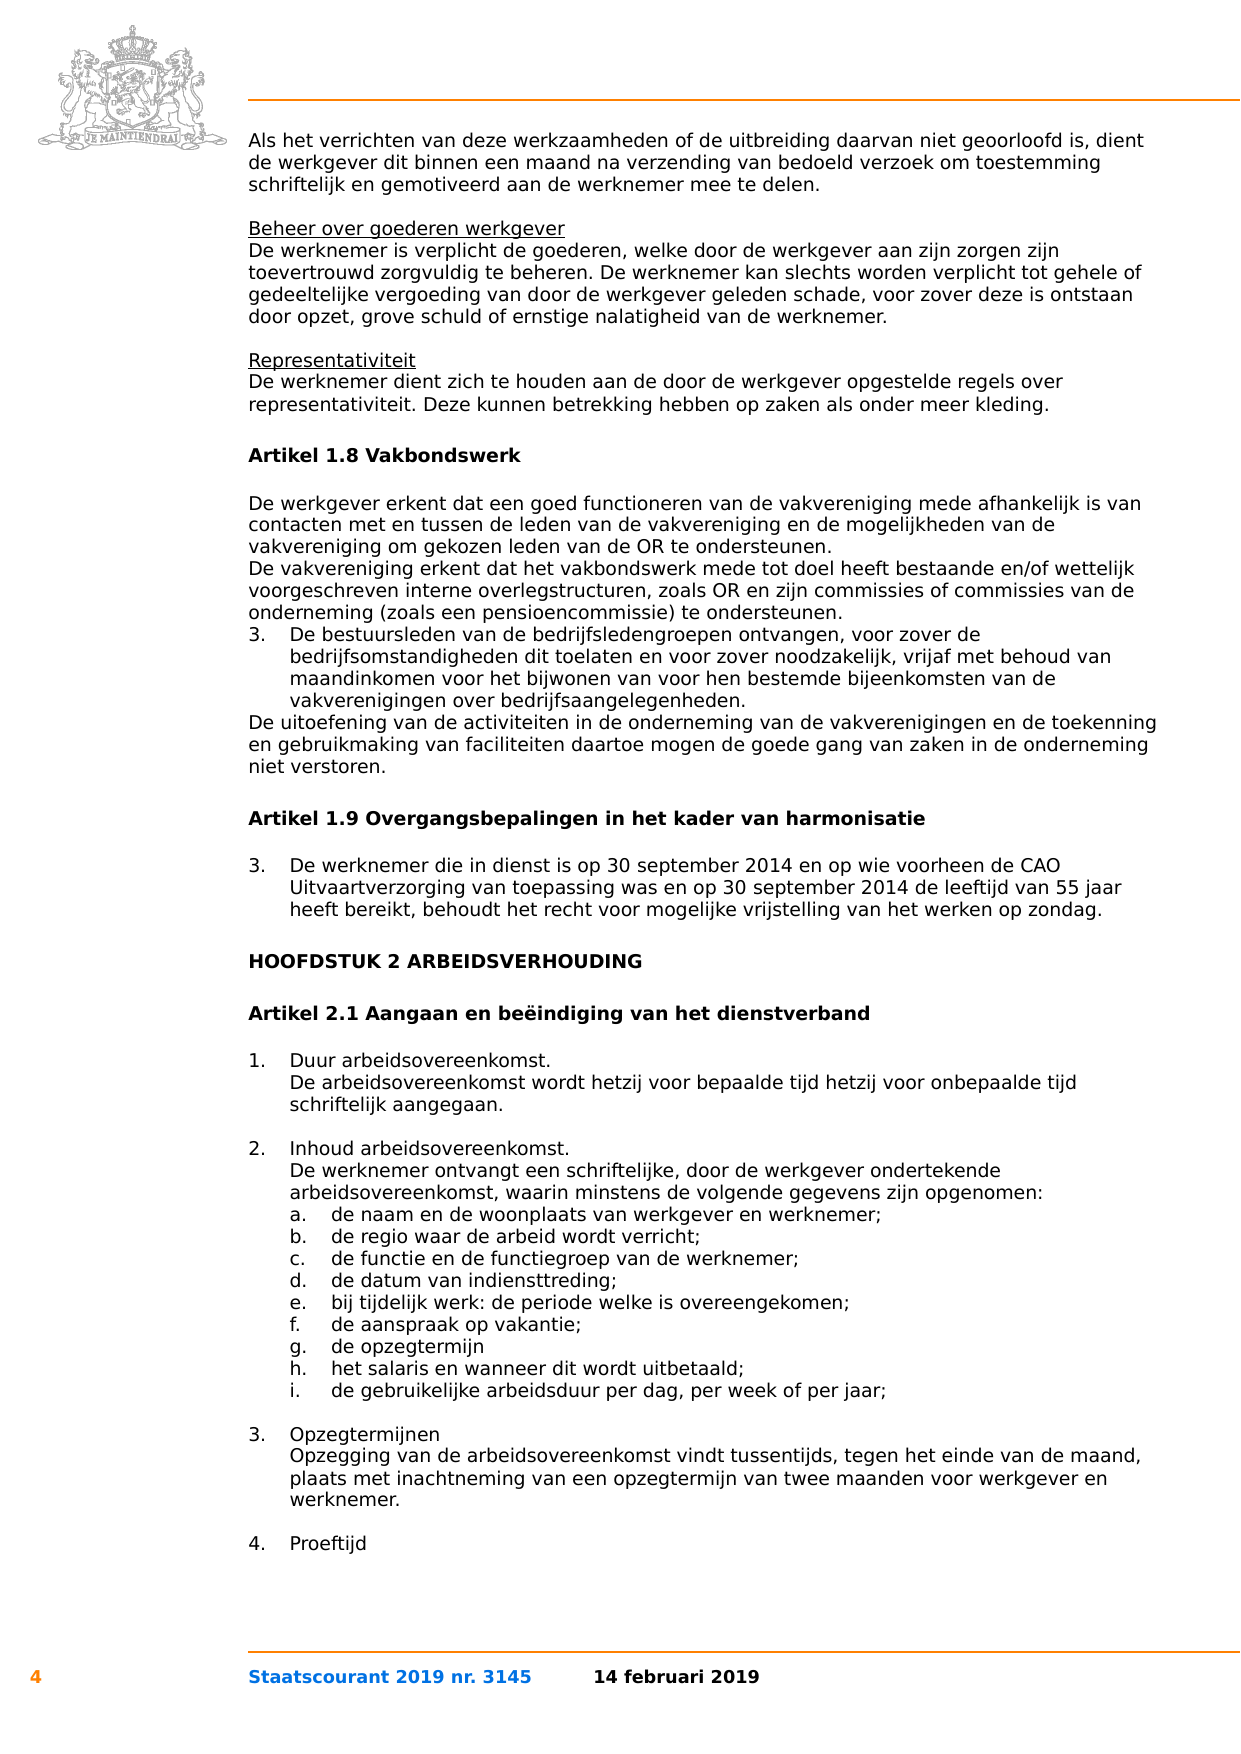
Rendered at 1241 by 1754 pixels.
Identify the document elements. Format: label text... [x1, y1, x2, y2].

text De arbeidsovereenkomst wordt hetzij voor bepaalde tijd hetzij voor onbepaalde tijd schriftelijk aangegaan. [289, 1072, 1163, 1116]
text De werknemer is verplicht de goederen, welke door de werkgever aan zijn zorgen zijn toevertrouwd zorgvuldig te beheren. De werknemer kan slechts worden verplicht tot gehele of gedeeltelijke vergoeding van door de werkgever geleden schade, voor zover deze is ontstaan door opzet, grove schuld of ernstige nalatigheid van de werknemer. [248, 240, 1163, 328]
subtitle Artikel 1.8 Vakbondswerk [248, 445, 1163, 467]
text f. de aanspraak op vakantie; [289, 1314, 1163, 1336]
text h. het salaris en wanneer dit wordt uitbetaald; [289, 1358, 1163, 1379]
text De vakvereniging erkent dat het vakbondswerk mede tot doel heeft bestaande en/of wettelijk voorgeschreven interne overlegstructuren, zoals OR en zijn commissies of commissies van de onderneming (zoals een pensioencommissie) te ondersteunen. [248, 558, 1163, 624]
text De werknemer dient zich te houden aan de door de werkgever opgestelde regels over representativiteit. Deze kunnen betrekking hebben op zaken als onder meer kleding. [248, 371, 1163, 415]
text i. de gebruikelijke arbeidsduur per dag, per week of per jaar; [289, 1379, 1163, 1402]
subtitle Artikel 1.9 Overgangsbepalingen in het kader van harmonisatie [248, 808, 1163, 830]
text 2. Inhoud arbeidsovereenkomst. [248, 1138, 1163, 1160]
text 1. Duur arbeidsovereenkomst. [248, 1050, 1163, 1072]
text De werkgever erkent dat een goed functioneren van de vakvereniging mede afhankelijk is van contacten met en tussen de leden van de vakvereniging en de mogelijkheden van de vakvereniging om gekozen leden van de OR te ondersteunen. [248, 492, 1163, 558]
picture [38, 25, 227, 150]
text g. de opzegtermijn [289, 1336, 1163, 1358]
subtitle HOOFDSTUK 2 ARBEIDSVERHOUDING [248, 951, 1163, 973]
text c. de functie en de functiegroep van de werknemer; [289, 1248, 1163, 1270]
subtitle Representativiteit [248, 349, 1163, 371]
text Opzegging van de arbeidsovereenkomst vindt tussentijds, tegen het einde van de maand, plaats met inachtneming van een opzegtermijn van twee maanden voor werkgever en werknemer. [289, 1445, 1163, 1511]
text 4. Proeftijd [248, 1533, 1163, 1555]
subtitle Beheer over goederen werkgever [248, 218, 1163, 240]
text De werknemer ontvangt een schriftelijke, door de werkgever ondertekende arbeidsovereenkomst, waarin minstens de volgende gegevens zijn opgenomen: [289, 1160, 1163, 1204]
text 3. De bestuursleden van de bedrijfsledengroepen ontvangen, voor zover de bedrijfsomstandigheden dit toelaten en voor zover noodzakelijk, vrijaf met behoud van maandinkomen voor het bijwonen van voor hen bestemde bijeenkomsten van de vakverenigingen over bedrijfsaangelegenheden. [248, 624, 1163, 712]
text e. bij tijdelijk werk: de periode welke is overeengekomen; [289, 1292, 1163, 1314]
text 3. Opzegtermijnen [248, 1423, 1163, 1445]
text b. de regio waar de arbeid wordt verricht; [289, 1226, 1163, 1248]
text De uitoefening van de activiteiten in de onderneming van de vakverenigingen en de toekenning en gebruikmaking van faciliteiten daartoe mogen de goede gang van zaken in de onderneming niet verstoren. [248, 712, 1163, 778]
text 3. De werknemer die in dienst is op 30 september 2014 en op wie voorheen de CAO Uitvaartverzorging van toepassing was en op 30 september 2014 de leeftijd van 55 jaar heeft bereikt, behoudt het recht voor mogelijke vrijstelling van het werken op zondag. [248, 855, 1163, 921]
text a. de naam en de woonplaats van werkgever en werknemer; [289, 1204, 1163, 1226]
subtitle Artikel 2.1 Aangaan en beëindiging van het dienstverband [248, 1003, 1163, 1025]
text d. de datum van indiensttreding; [289, 1270, 1163, 1292]
text Als het verrichten van deze werkzaamheden of de uitbreiding daarvan niet geoorloofd is, dient de werkgever dit binnen een maand na verzending van bedoeld verzoek om toestemming schriftelijk en gemotiveerd aan de werknemer mee te delen. [248, 130, 1163, 196]
